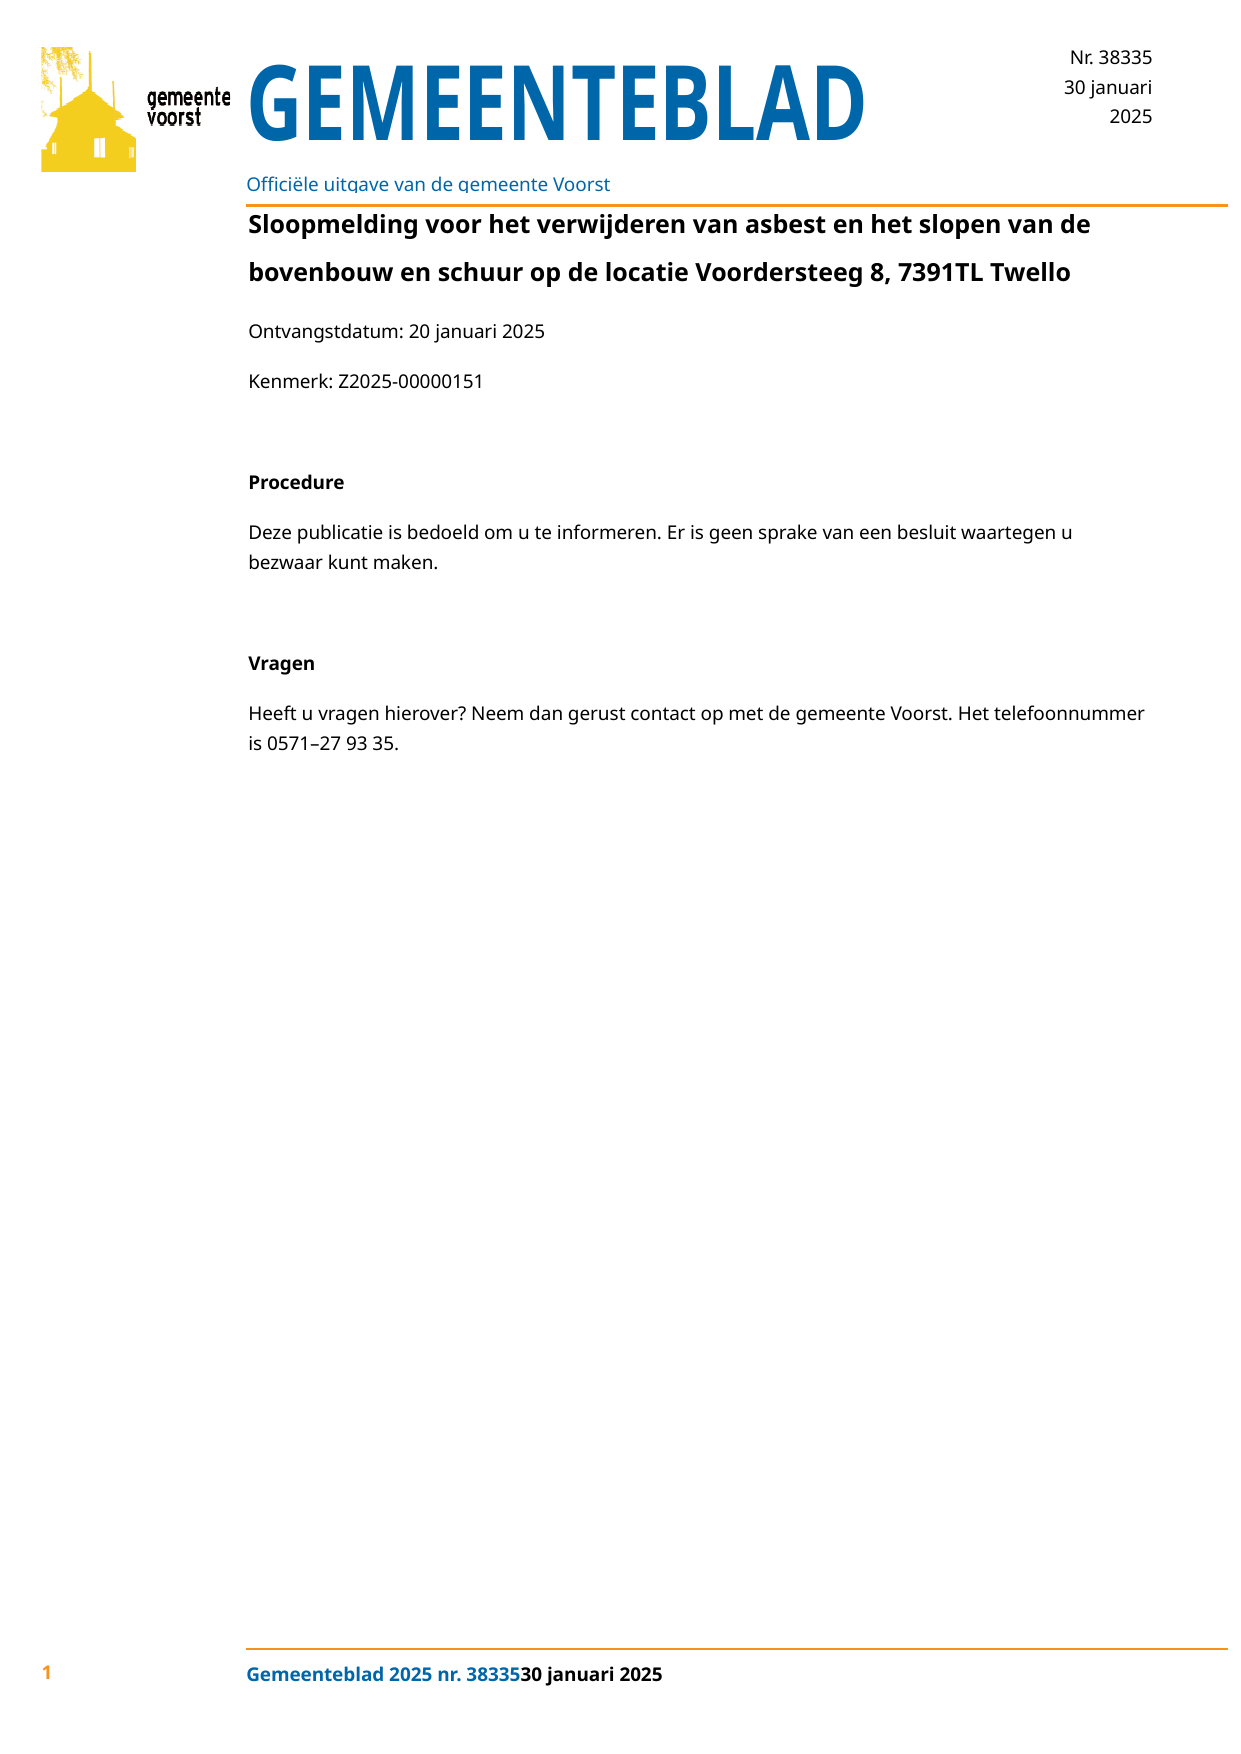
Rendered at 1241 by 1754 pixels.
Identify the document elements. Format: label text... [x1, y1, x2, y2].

text Kenmerk: Z2025-00000151 [248, 368, 1152, 394]
text Sloopmelding voor het verwijderen van asbest en het slopen van de bovenbouw en schuur op de locatie Voordersteeg 8, 7391TL Twello [248, 207, 1152, 288]
text Procedure [248, 469, 1152, 495]
text Deze publicatie is bedoeld om u te informeren. Er is geen sprake van een besluit waartegen u bezwaar kunt maken. [248, 519, 1152, 575]
picture [41, 47, 231, 172]
text Ontvangstdatum: 20 januari 2025 [248, 318, 1152, 344]
text Vragen [248, 650, 1152, 676]
text Heeft u vragen hierover? Neem dan gerust contact op met de gemeente Voorst. Het telefoonnummer is 0571–27 93 35. [248, 700, 1152, 756]
